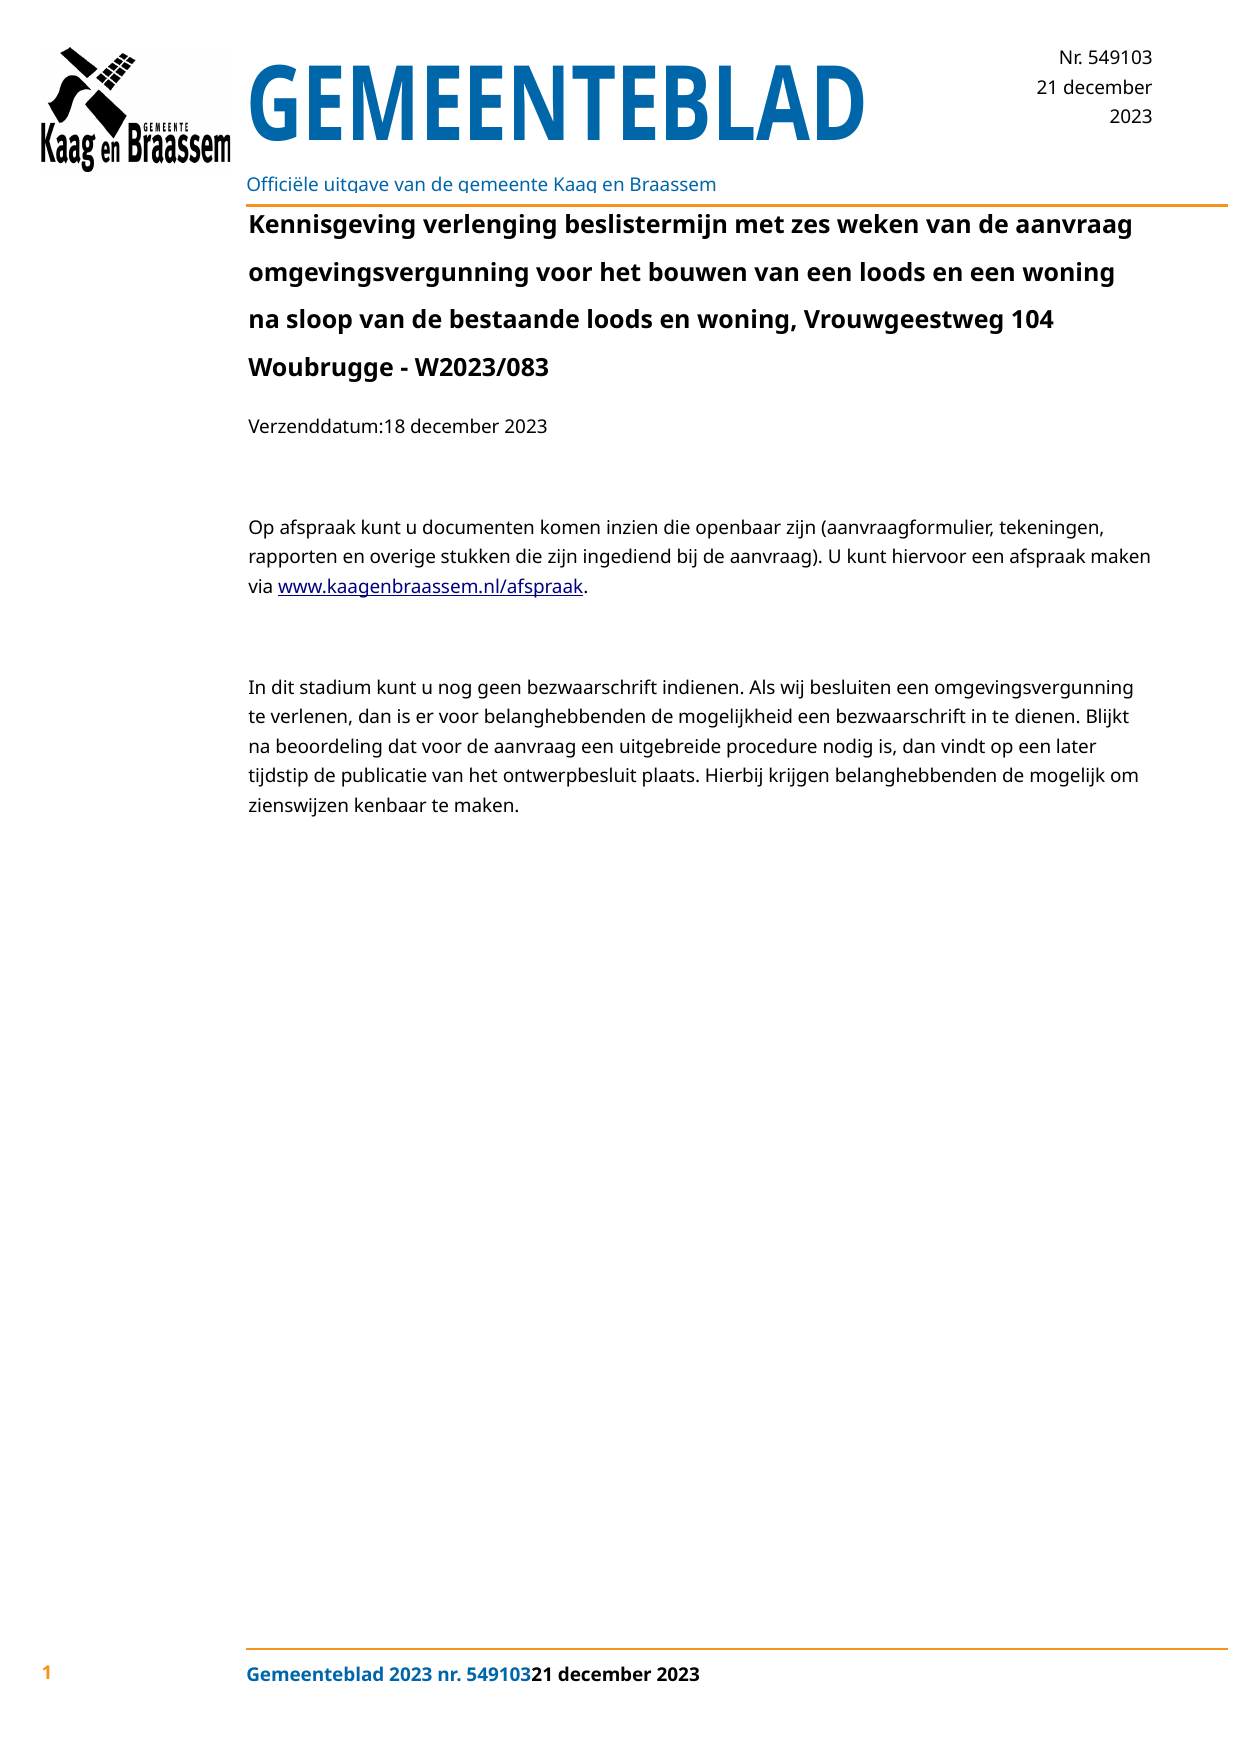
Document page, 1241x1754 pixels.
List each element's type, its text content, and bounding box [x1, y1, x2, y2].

text Verzenddatum:18 december 2023 [248, 413, 1152, 439]
picture [41, 47, 231, 172]
text Op afspraak kunt u documenten komen inzien die openbaar zijn (aanvraagformulier, tekeningen, rapporten en overige stukken die zijn ingediend bij de aanvraag). U kunt hiervoor een afspraak maken via www.kaagenbraassem.nl/afspraak. [248, 514, 1152, 599]
text In dit stadium kunt u nog geen bezwaarschrift indienen. Als wij besluiten een omgevingsvergunning te verlenen, dan is er voor belanghebbenden de mogelijkheid een bezwaarschrift in te dienen. Blijkt na beoordeling dat voor de aanvraag een uitgebreide procedure nodig is, dan vindt op een later tijdstip de publicatie van het ontwerpbesluit plaats. Hierbij krijgen belanghebbenden de mogelijk om zienswijzen kenbaar te maken. [248, 674, 1152, 818]
text Kennisgeving verlenging beslistermijn met zes weken van de aanvraag omgevingsvergunning voor het bouwen van een loods en een woning na sloop van de bestaande loods en woning, Vrouwgeestweg 104 Woubrugge - W2023/083 [248, 207, 1152, 384]
